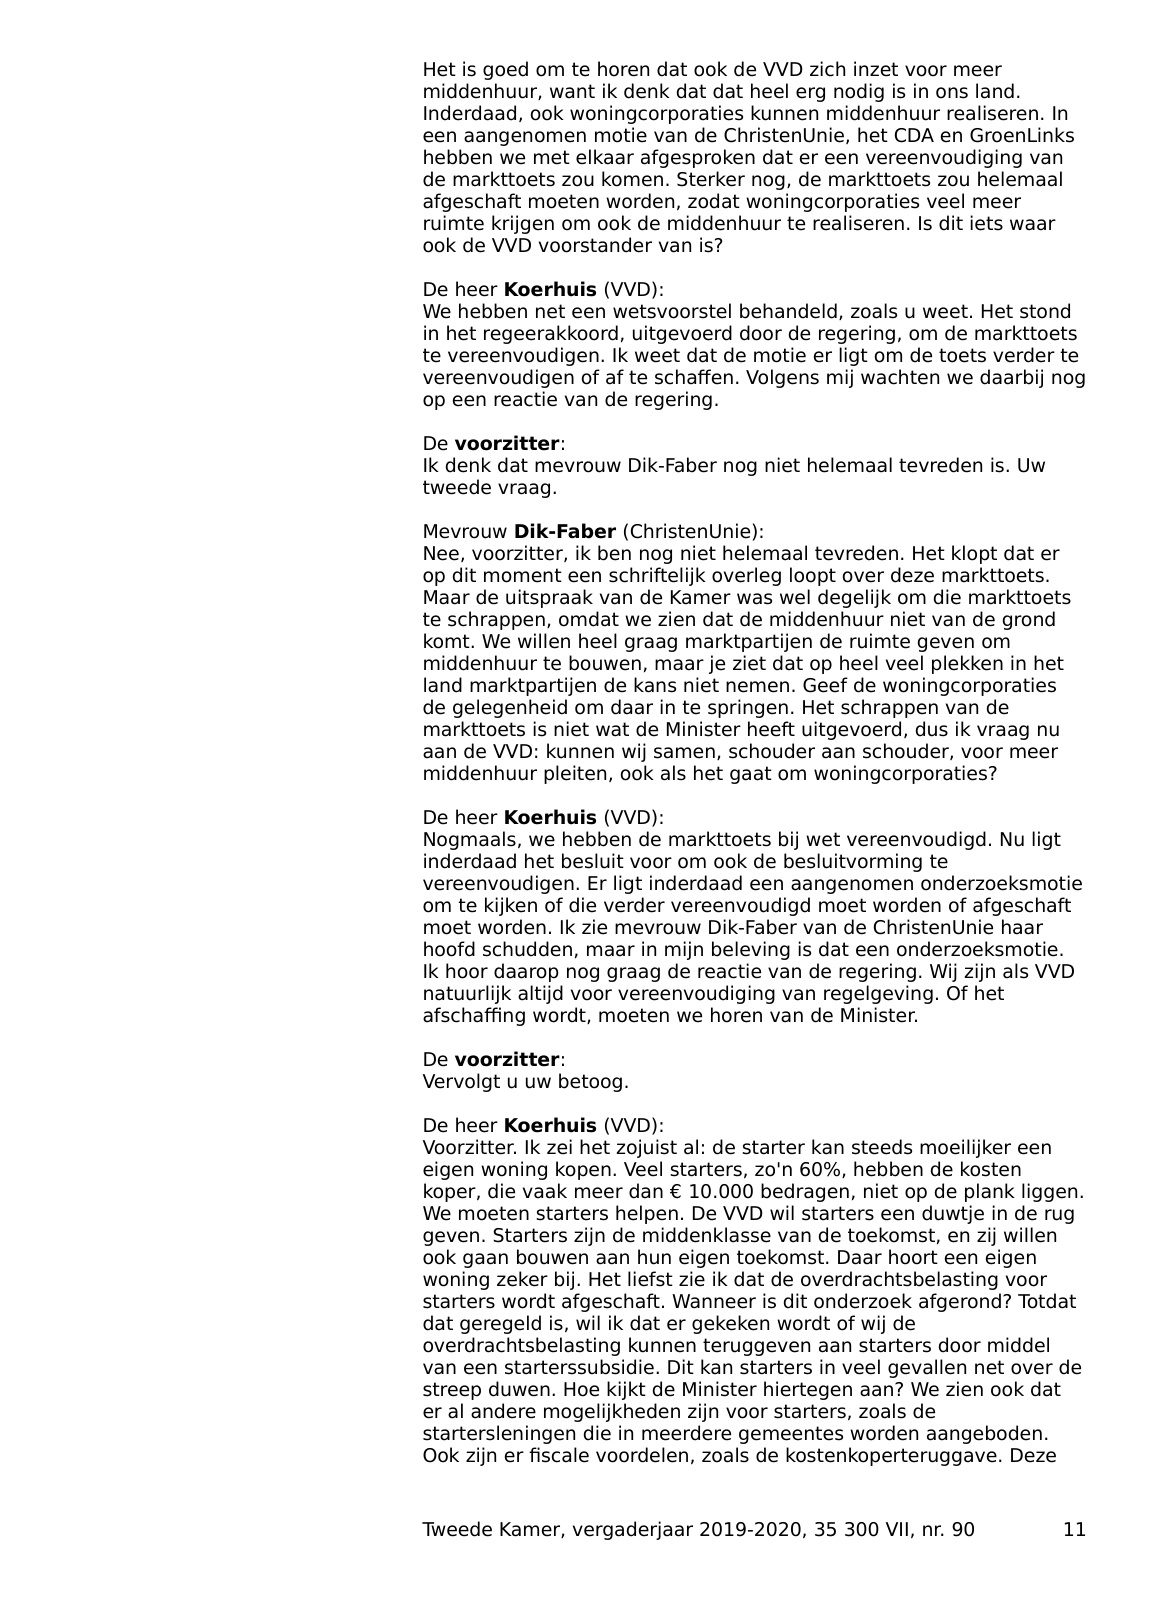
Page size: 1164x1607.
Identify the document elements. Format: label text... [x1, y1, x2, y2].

text De heer Koerhuis (VVD): [422, 807, 1087, 829]
text Nee, voorzitter, ik ben nog niet helemaal tevreden. Het klopt dat er op dit moment een schriftelijk overleg loopt over deze markttoets. Maar de uitspraak van de Kamer was wel degelijk om die markttoets te schrappen, omdat we zien dat de middenhuur niet van de grond komt. We willen heel graag marktpartijen de ruimte geven om middenhuur te bouwen, maar je ziet dat op heel veel plekken in het land marktpartijen de kans niet nemen. Geef de woningcorporaties de gelegenheid om daar in te springen. Het schrappen van de markttoets is niet wat de Minister heeft uitgevoerd, dus ik vraag nu aan de VVD: kunnen wij samen, schouder aan schouder, voor meer middenhuur pleiten, ook als het gaat om woningcorporaties? [422, 543, 1087, 785]
text We hebben net een wetsvoorstel behandeld, zoals u weet. Het stond in het regeerakkoord, uitgevoerd door de regering, om de markttoets te vereenvoudigen. Ik weet dat de motie er ligt om de toets verder te vereenvoudigen of af te schaffen. Volgens mij wachten we daarbij nog op een reactie van de regering. [422, 301, 1087, 411]
text De voorzitter: [422, 1049, 1087, 1071]
text De heer Koerhuis (VVD): [422, 279, 1087, 301]
text Nogmaals, we hebben de markttoets bij wet vereenvoudigd. Nu ligt inderdaad het besluit voor om ook de besluitvorming te vereenvoudigen. Er ligt inderdaad een aangenomen onderzoeksmotie om te kijken of die verder vereenvoudigd moet worden of afgeschaft moet worden. Ik zie mevrouw Dik-Faber van de ChristenUnie haar hoofd schudden, maar in mijn beleving is dat een onderzoeksmotie. Ik hoor daarop nog graag de reactie van de regering. Wij zijn als VVD natuurlijk altijd voor vereenvoudiging van regelgeving. Of het afschaffing wordt, moeten we horen van de Minister. [422, 829, 1087, 1027]
text Mevrouw Dik-Faber (ChristenUnie): [422, 521, 1087, 543]
text De voorzitter: [422, 433, 1087, 455]
text Het is goed om te horen dat ook de VVD zich inzet voor meer middenhuur, want ik denk dat dat heel erg nodig is in ons land. Inderdaad, ook woningcorporaties kunnen middenhuur realiseren. In een aangenomen motie van de ChristenUnie, het CDA en GroenLinks hebben we met elkaar afgesproken dat er een vereenvoudiging van de markttoets zou komen. Sterker nog, de markttoets zou helemaal afgeschaft moeten worden, zodat woningcorporaties veel meer ruimte krijgen om ook de middenhuur te realiseren. Is dit iets waar ook de VVD voorstander van is? [422, 59, 1087, 257]
text Ik denk dat mevrouw Dik-Faber nog niet helemaal tevreden is. Uw tweede vraag. [422, 455, 1087, 499]
text De heer Koerhuis (VVD): [422, 1115, 1087, 1137]
text Vervolgt u uw betoog. [422, 1071, 1087, 1093]
text Voorzitter. Ik zei het zojuist al: de starter kan steeds moeilijker een eigen woning kopen. Veel starters, zo'n 60%, hebben de kosten koper, die vaak meer dan € 10.000 bedragen, niet op de plank liggen. We moeten starters helpen. De VVD wil starters een duwtje in de rug geven. Starters zijn de middenklasse van de toekomst, en zij willen ook gaan bouwen aan hun eigen toekomst. Daar hoort een eigen woning zeker bij. Het liefst zie ik dat de overdrachtsbelasting voor starters wordt afgeschaft. Wanneer is dit onderzoek afgerond? Totdat dat geregeld is, wil ik dat er gekeken wordt of wij de overdrachtsbelasting kunnen teruggeven aan starters door middel van een starterssubsidie. Dit kan starters in veel gevallen net over de streep duwen. Hoe kijkt de Minister hiertegen aan? We zien ook dat er al andere mogelijkheden zijn voor starters, zoals de startersleningen die in meerdere gemeentes worden aangeboden. Ook zijn er fiscale voordelen, zoals de kostenkoperteruggave. Deze [422, 1137, 1087, 1467]
